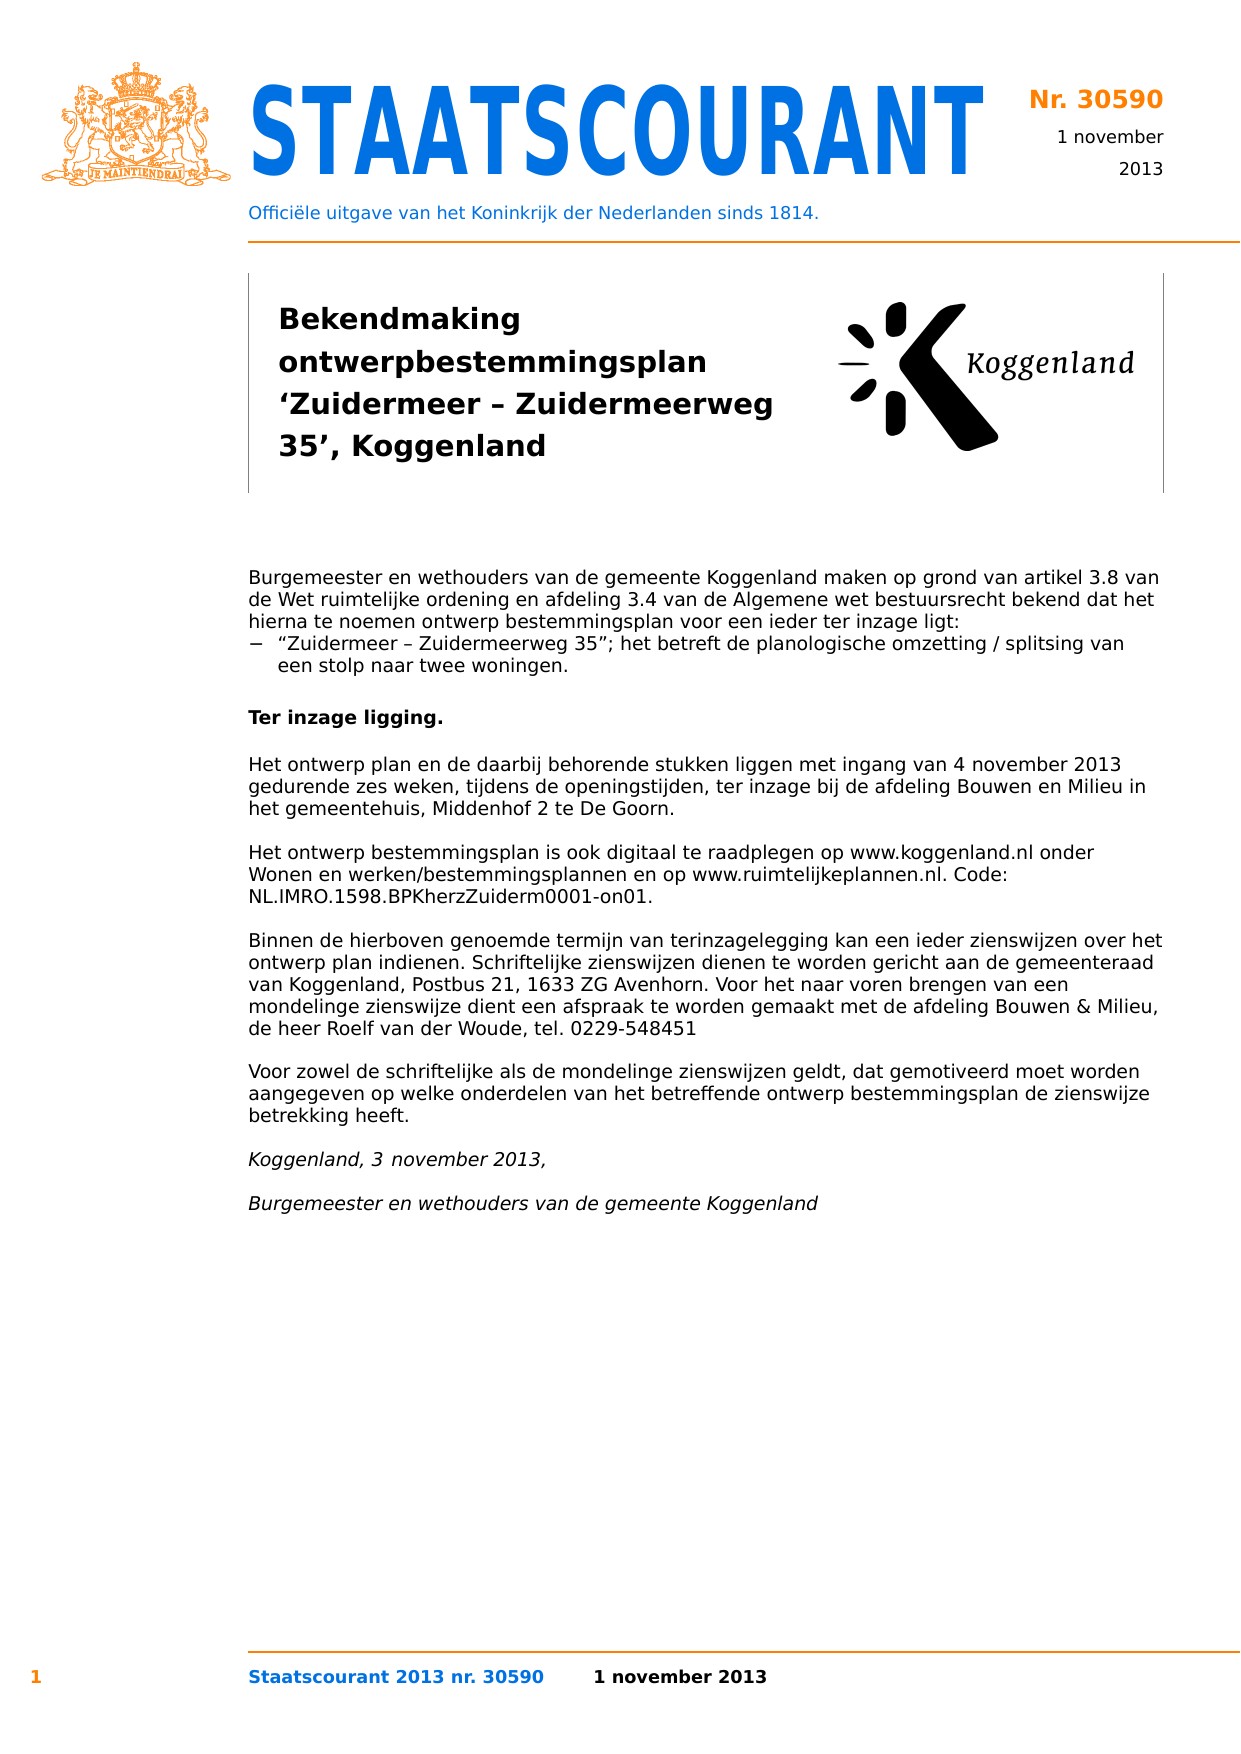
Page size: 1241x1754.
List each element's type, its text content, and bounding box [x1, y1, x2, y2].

table_cell 1 november [998, 121, 1240, 153]
table_header Nr. 30590 [998, 62, 1240, 121]
table_header [25, 62, 248, 241]
text Burgemeester en wethouders van de gemeente Koggenland maken op grond van artikel 3.8 van de Wet ruimtelijke ordening en afdeling 3.4 van de Algemene wet bestuursrecht bekend dat het hierna te noemen ontwerp bestemmingsplan voor een ieder ter inzage ligt: [248, 567, 1163, 633]
text Burgemeester en wethouders van de gemeente Koggenland [248, 1193, 1163, 1215]
table_header STAATSCOURANT [248, 62, 998, 203]
table_cell Officiële uitgave van het Koninkrijk der Nederlanden sinds 1814. [248, 203, 1240, 241]
table_cell 2013 [998, 153, 1240, 203]
text Binnen de hierboven genoemde termijn van terinzagelegging kan een ieder zienswijzen over het ontwerp plan indienen. Schriftelijke zienswijzen dienen te worden gericht aan de gemeenteraad van Koggenland, Postbus 21, 1633 ZG Avenhorn. Voor het naar voren brengen van een mondelinge zienswijze dient een afspraak te worden gemaakt met de afdeling Bouwen & Milieu, de heer Roelf van der Woude, tel. 0229-548451 [248, 929, 1163, 1039]
text Het ontwerp bestemmingsplan is ook digitaal te raadplegen op www.koggenland.nl onder Wonen en werken/bestemmingsplannen en op www.ruimtelijkeplannen.nl. Code: NL.IMRO.1598.BPKherzZuiderm0001-on01. [248, 842, 1163, 908]
text Koggenland, 3 november 2013, [248, 1149, 1163, 1171]
picture [838, 302, 1134, 451]
subtitle Ter inzage ligging. [248, 707, 1163, 729]
subtitle Bekendmaking ontwerpbestemmingsplan ‘Zuidermeer – Zuidermeerweg 35’, Koggenland [249, 273, 1163, 493]
text − “Zuidermeer – Zuidermeerweg 35”; het betreft de planologische omzetting / splitsing van een stolp naar twee woningen. [248, 633, 1163, 677]
text Het ontwerp plan en de daarbij behorende stukken liggen met ingang van 4 november 2013 gedurende zes weken, tijdens de openingstijden, ter inzage bij de afdeling Bouwen en Milieu in het gemeentehuis, Middenhof 2 te De Goorn. [248, 754, 1163, 820]
text Voor zowel de schriftelijke als de mondelinge zienswijzen geldt, dat gemotiveerd moet worden aangegeven op welke onderdelen van het betreffende ontwerp bestemmingsplan de zienswijze betrekking heeft. [248, 1061, 1163, 1127]
picture [41, 62, 231, 186]
